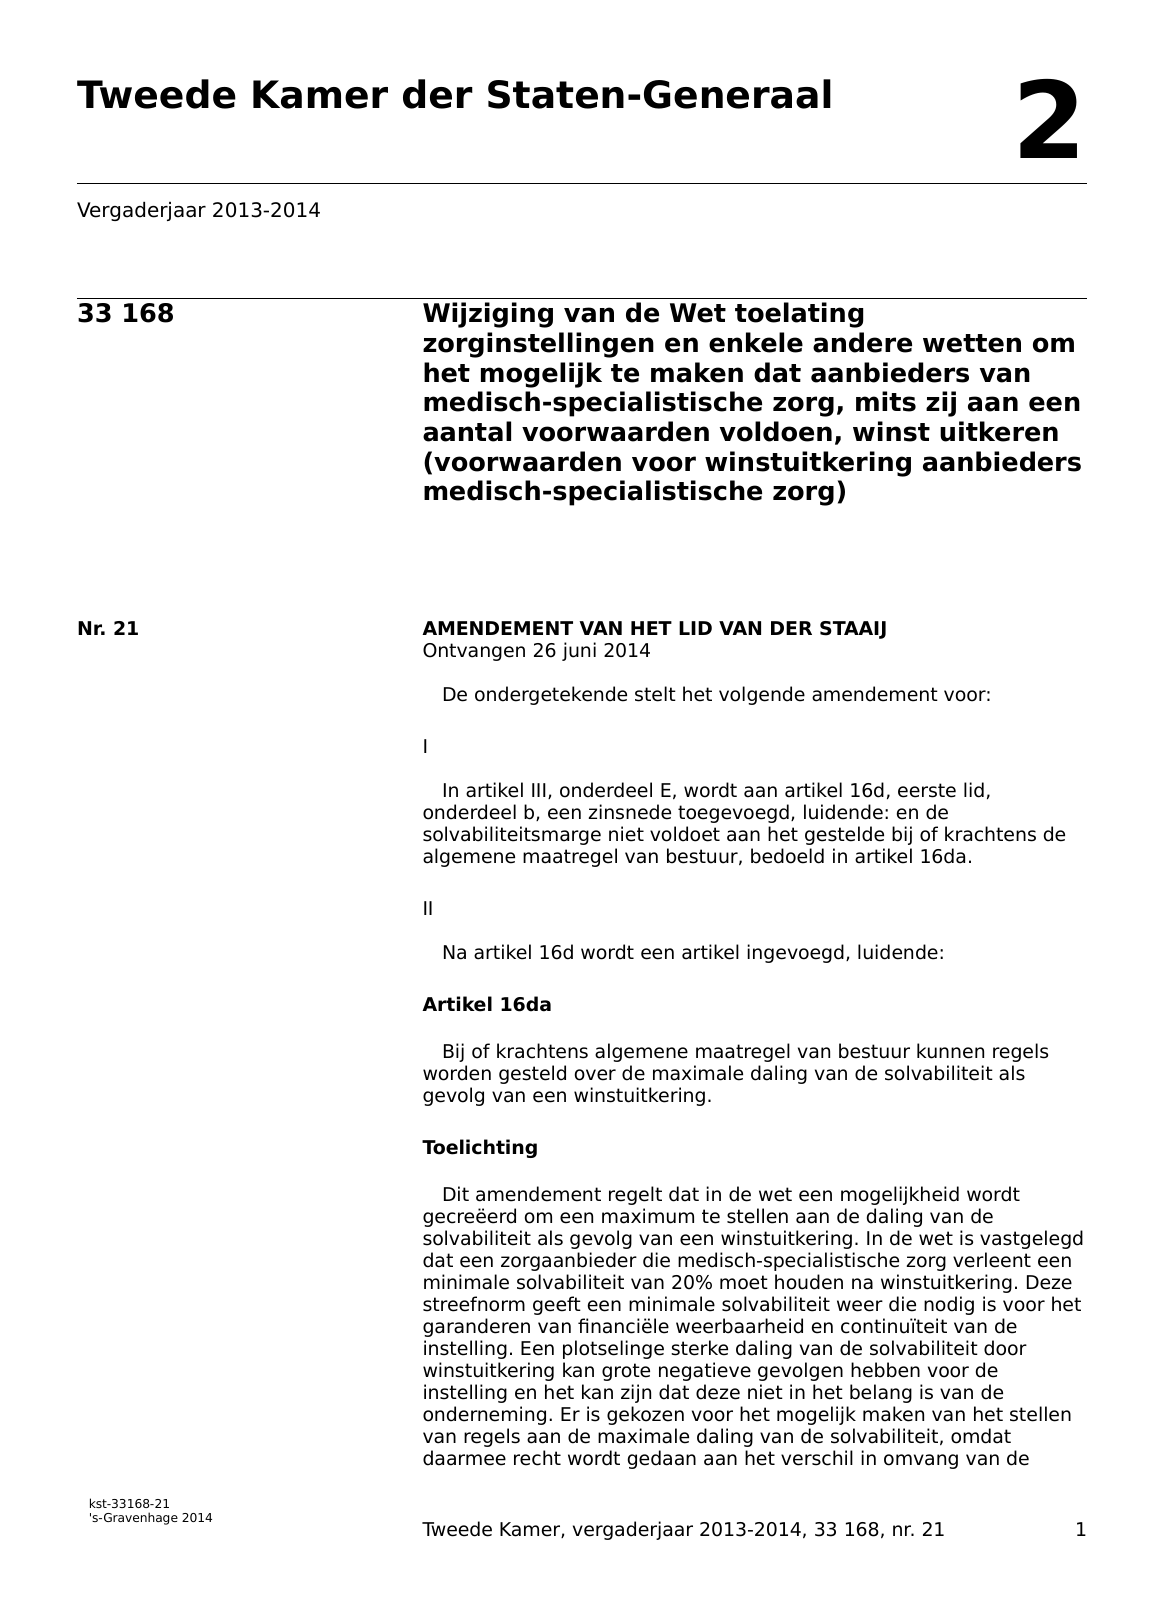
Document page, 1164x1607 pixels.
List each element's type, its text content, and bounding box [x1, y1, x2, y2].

text In artikel III, onderdeel E, wordt aan artikel 16d, eerste lid, onderdeel b, een zinsnede toegevoegd, luidende: en de solvabiliteitsmarge niet voldoet aan het gestelde bij of krachtens de algemene maatregel van bestuur, bedoeld in artikel 16da. [422, 780, 1087, 868]
subtitle 33 168 Wijziging van de Wet toelating zorginstellingen en enkele andere wetten om het mogelijk te maken dat aanbieders van medisch-specialistische zorg, mits zij aan een aantal voorwaarden voldoen, winst uitkeren (voorwaarden voor winstuitkering aanbieders medisch-specialistische zorg) [77, 299, 1087, 507]
text kst-33168-21 [88, 1497, 323, 1511]
text Na artikel 16d wordt een artikel ingevoegd, luidende: [422, 942, 1087, 964]
table_header Tweede Kamer der Staten-Generaal [77, 59, 886, 183]
subtitle Toelichting [422, 1137, 1087, 1159]
text 's-Gravenhage 2014 [88, 1511, 323, 1525]
text Dit amendement regelt dat in de wet een mogelijkheid wordt gecreëerd om een maximum te stellen aan de daling van de solvabiliteit als gevolg van een winstuitkering. In de wet is vastgelegd dat een zorgaanbieder die medisch-specialistische zorg verleent een minimale solvabiliteit van 20% moet houden na winstuitkering. Deze streefnorm geeft een minimale solvabiliteit weer die nodig is voor het garanderen van financiële weerbaarheid en continuïteit van de instelling. Een plotselinge sterke daling van de solvabiliteit door winstuitkering kan grote negatieve gevolgen hebben voor de instelling en het kan zijn dat deze niet in het belang is van de onderneming. Er is gekozen voor het mogelijk maken van het stellen van regels aan de maximale daling van de solvabiliteit, omdat daarmee recht wordt gedaan aan het verschil in omvang van de [422, 1184, 1087, 1470]
table_cell Vergaderjaar 2013-2014 [77, 184, 1087, 298]
table_header 2 [886, 59, 1087, 183]
subtitle I [422, 736, 1087, 758]
subtitle Artikel 16da [422, 994, 1087, 1016]
text Bij of krachtens algemene maatregel van bestuur kunnen regels worden gesteld over de maximale daling van de solvabiliteit als gevolg van een winstuitkering. [422, 1041, 1087, 1107]
subtitle Nr. 21 AMENDEMENT VAN HET LID VAN DER STAAIJ [77, 618, 1087, 640]
text De ondergetekende stelt het volgende amendement voor: [422, 684, 1087, 706]
text Ontvangen 26 juni 2014 [422, 640, 1087, 662]
subtitle II [422, 898, 1087, 920]
